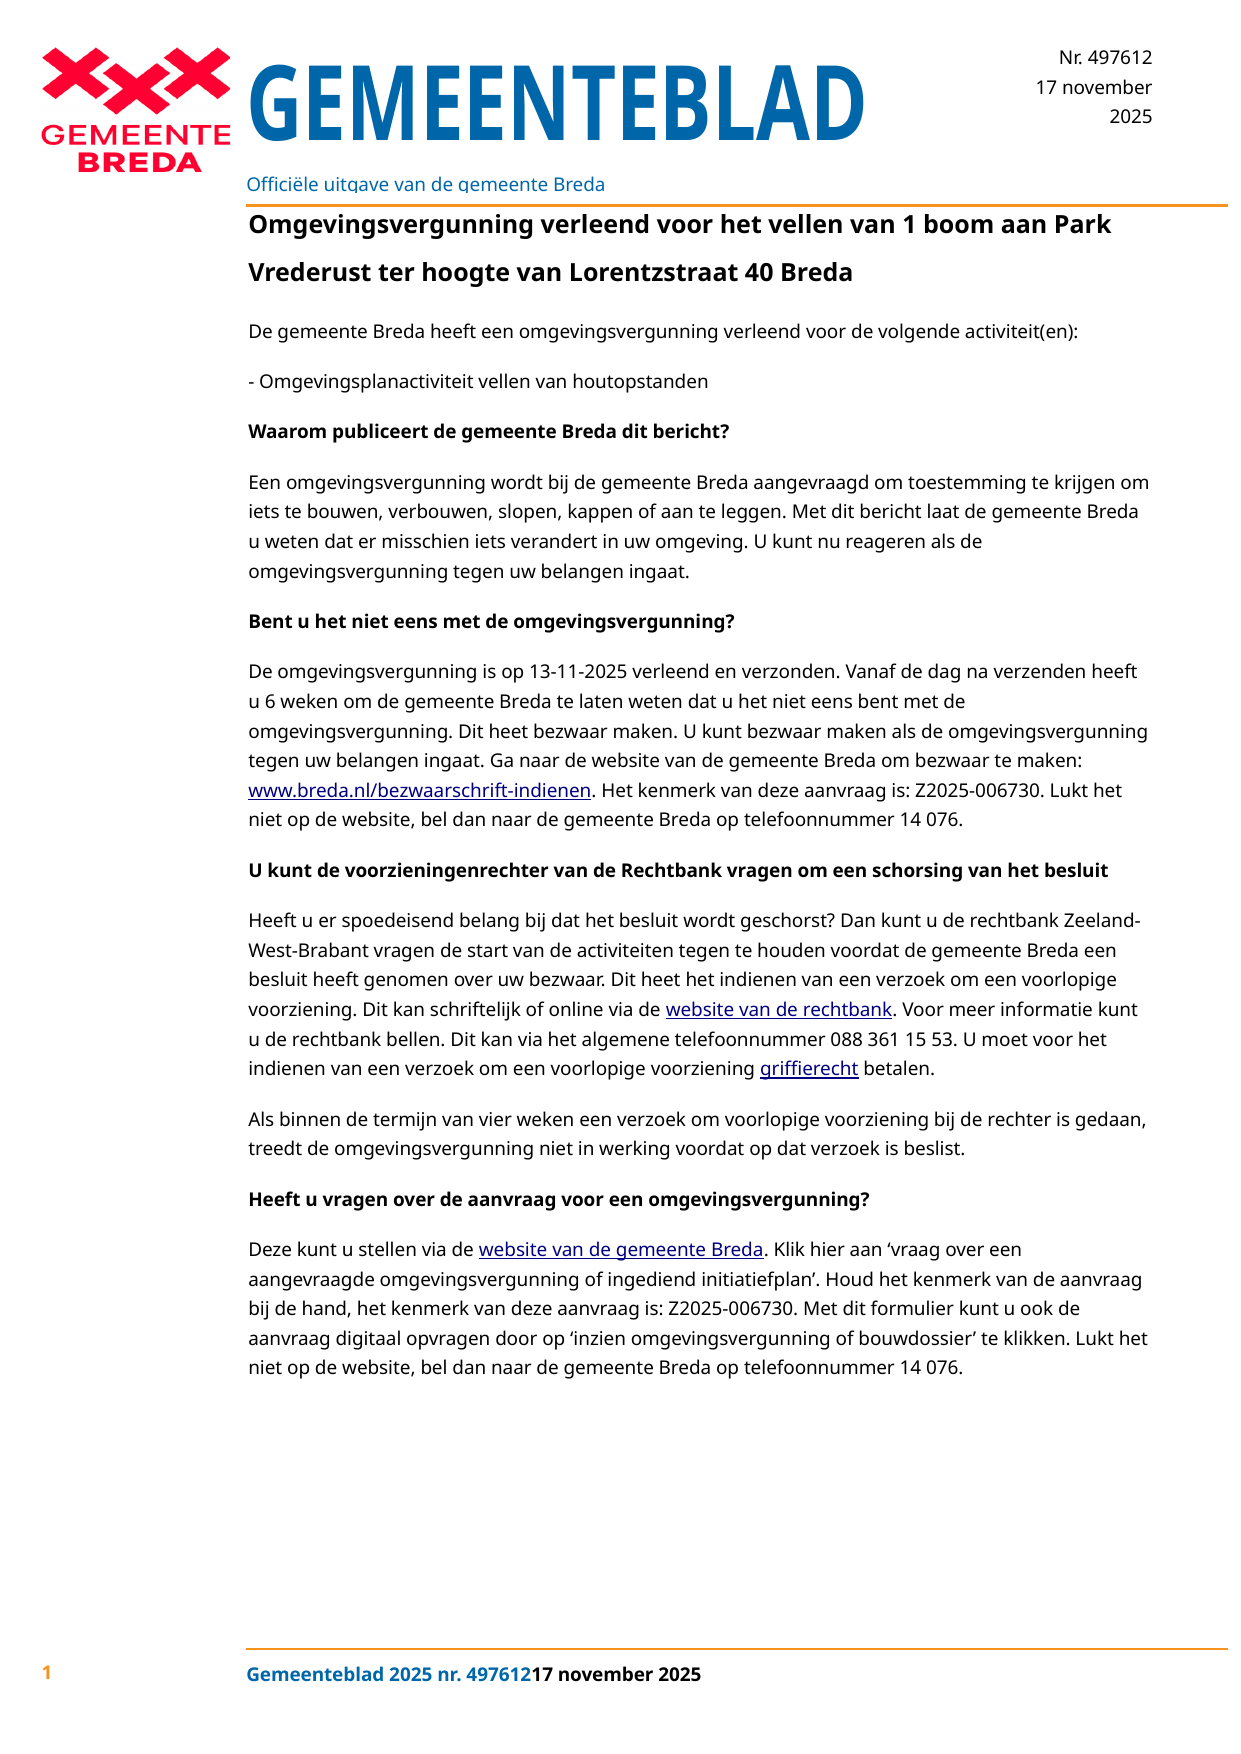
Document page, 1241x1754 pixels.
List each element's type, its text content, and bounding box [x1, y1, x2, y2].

text - Omgevingsplanactiviteit vellen van houtopstanden [248, 368, 1152, 394]
text Deze kunt u stellen via de website van de gemeente Breda. Klik hier aan ‘vraag over een aangevraagde omgevingsvergunning of ingediend initiatiefplan’. Houd het kenmerk van de aanvraag bij de hand, het kenmerk van deze aanvraag is: Z2025-006730. Met dit formulier kunt u ook de aanvraag digitaal opvragen door op ‘inzien omgevingsvergunning of bouwdossier’ te klikken. Lukt het niet op de website, bel dan naar de gemeente Breda op telefoonnummer 14 076. [248, 1236, 1152, 1380]
text Als binnen de termijn van vier weken een verzoek om voorlopige voorziening bij de rechter is gedaan, treedt de omgevingsvergunning niet in werking voordat op dat verzoek is beslist. [248, 1106, 1152, 1161]
text Heeft u er spoedeisend belang bij dat het besluit wordt geschorst? Dan kunt u de rechtbank Zeeland-West-Brabant vragen de start van de activiteiten tegen te houden voordat de gemeente Breda een besluit heeft genomen over uw bezwaar. Dit heet het indienen van een verzoek om een voorlopige voorziening. Dit kan schriftelijk of online via de website van de rechtbank. Voor meer informatie kunt u de rechtbank bellen. Dit kan via het algemene telefoonnummer 088 361 15 53. U moet voor het indienen van een verzoek om een voorlopige voorziening griffierecht betalen. [248, 907, 1152, 1081]
text Bent u het niet eens met de omgevingsvergunning? [248, 608, 1152, 634]
text Omgevingsvergunning verleend voor het vellen van 1 boom aan Park Vrederust ter hoogte van Lorentzstraat 40 Breda [248, 207, 1152, 288]
picture [41, 47, 231, 172]
text Een omgevingsvergunning wordt bij de gemeente Breda aangevraagd om toestemming te krijgen om iets te bouwen, verbouwen, slopen, kappen of aan te leggen. Met dit bericht laat de gemeente Breda u weten dat er misschien iets verandert in uw omgeving. U kunt nu reageren als de omgevingsvergunning tegen uw belangen ingaat. [248, 469, 1152, 584]
text Heeft u vragen over de aanvraag voor een omgevingsvergunning? [248, 1186, 1152, 1212]
text Waarom publiceert de gemeente Breda dit bericht? [248, 419, 1152, 444]
text U kunt de voorzieningenrechter van de Rechtbank vragen om een schorsing van het besluit [248, 857, 1152, 883]
text De omgevingsvergunning is op 13-11-2025 verleend en verzonden. Vanaf de dag na verzenden heeft u 6 weken om de gemeente Breda te laten weten dat u het niet eens bent met de omgevingsvergunning. Dit heet bezwaar maken. U kunt bezwaar maken als de omgevingsvergunning tegen uw belangen ingaat. Ga naar de website van de gemeente Breda om bezwaar te maken: www.breda.nl/bezwaarschrift-indienen. Het kenmerk van deze aanvraag is: Z2025-006730. Lukt het niet op de website, bel dan naar de gemeente Breda op telefoonnummer 14 076. [248, 659, 1152, 832]
text De gemeente Breda heeft een omgevingsvergunning verleend voor de volgende activiteit(en): [248, 318, 1152, 344]
